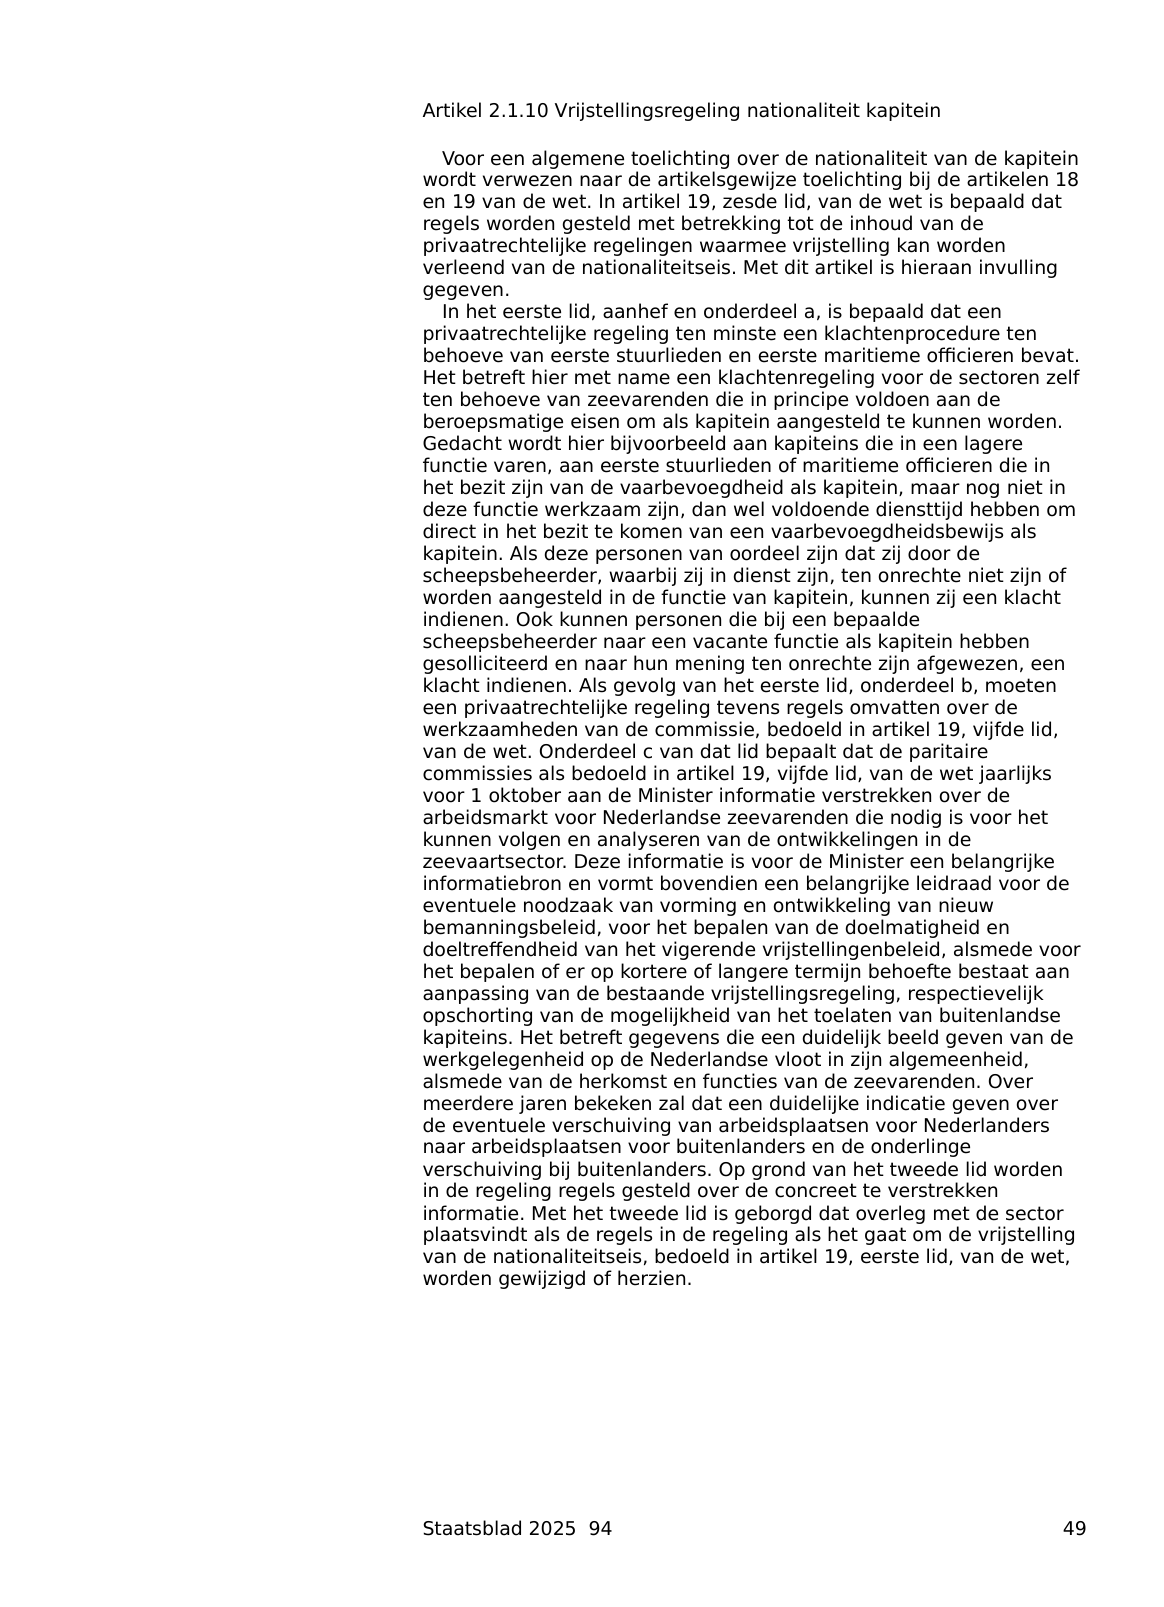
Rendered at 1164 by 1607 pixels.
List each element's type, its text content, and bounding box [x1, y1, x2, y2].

subtitle Artikel 2.1.10 Vrijstellingsregeling nationaliteit kapitein [422, 100, 1087, 122]
text In het eerste lid, aanhef en onderdeel a, is bepaald dat een privaatrechtelijke regeling ten minste een klachtenprocedure ten behoeve van eerste stuurlieden en eerste maritieme officieren bevat. Het betreft hier met name een klachtenregeling voor de sectoren zelf ten behoeve van zeevarenden die in principe voldoen aan de beroepsmatige eisen om als kapitein aangesteld te kunnen worden. Gedacht wordt hier bijvoorbeeld aan kapiteins die in een lagere functie varen, aan eerste stuurlieden of maritieme officieren die in het bezit zijn van de vaarbevoegdheid als kapitein, maar nog niet in deze functie werkzaam zijn, dan wel voldoende diensttijd hebben om direct in het bezit te komen van een vaarbevoegdheidsbewijs als kapitein. Als deze personen van oordeel zijn dat zij door de scheepsbeheerder, waarbij zij in dienst zijn, ten onrechte niet zijn of worden aangesteld in de functie van kapitein, kunnen zij een klacht indienen. Ook kunnen personen die bij een bepaalde scheepsbeheerder naar een vacante functie als kapitein hebben gesolliciteerd en naar hun mening ten onrechte zijn afgewezen, een klacht indienen. Als gevolg van het eerste lid, onderdeel b, moeten een privaatrechtelijke regeling tevens regels omvatten over de werkzaamheden van de commissie, bedoeld in artikel 19, vijfde lid, van de wet. Onderdeel c van dat lid bepaalt dat de paritaire commissies als bedoeld in artikel 19, vijfde lid, van de wet jaarlijks voor 1 oktober aan de Minister informatie verstrekken over de arbeidsmarkt voor Nederlandse zeevarenden die nodig is voor het kunnen volgen en analyseren van de ontwikkelingen in de zeevaartsector. Deze informatie is voor de Minister een belangrijke informatiebron en vormt bovendien een belangrijke leidraad voor de eventuele noodzaak van vorming en ontwikkeling van nieuw bemanningsbeleid, voor het bepalen van de doelmatigheid en doeltreffendheid van het vigerende vrijstellingenbeleid, alsmede voor het bepalen of er op kortere of langere termijn behoefte bestaat aan aanpassing van de bestaande vrijstellingsregeling, respectievelijk opschorting van de mogelijkheid van het toelaten van buitenlandse kapiteins. Het betreft gegevens die een duidelijk beeld geven van de werkgelegenheid op de Nederlandse vloot in zijn algemeenheid, alsmede van de herkomst en functies van de zeevarenden. Over meerdere jaren bekeken zal dat een duidelijke indicatie geven over de eventuele verschuiving van arbeidsplaatsen voor Nederlanders naar arbeidsplaatsen voor buitenlanders en de onderlinge verschuiving bij buitenlanders. Op grond van het tweede lid worden in de regeling regels gesteld over de concreet te verstrekken informatie. Met het tweede lid is geborgd dat overleg met de sector plaatsvindt als de regels in de regeling als het gaat om de vrijstelling van de nationaliteitseis, bedoeld in artikel 19, eerste lid, van de wet, worden gewijzigd of herzien. [422, 301, 1087, 1290]
text Voor een algemene toelichting over de nationaliteit van de kapitein wordt verwezen naar de artikelsgewijze toelichting bij de artikelen 18 en 19 van de wet. In artikel 19, zesde lid, van de wet is bepaald dat regels worden gesteld met betrekking tot de inhoud van de privaatrechtelijke regelingen waarmee vrijstelling kan worden verleend van de nationaliteitseis. Met dit artikel is hieraan invulling gegeven. [422, 147, 1087, 301]
